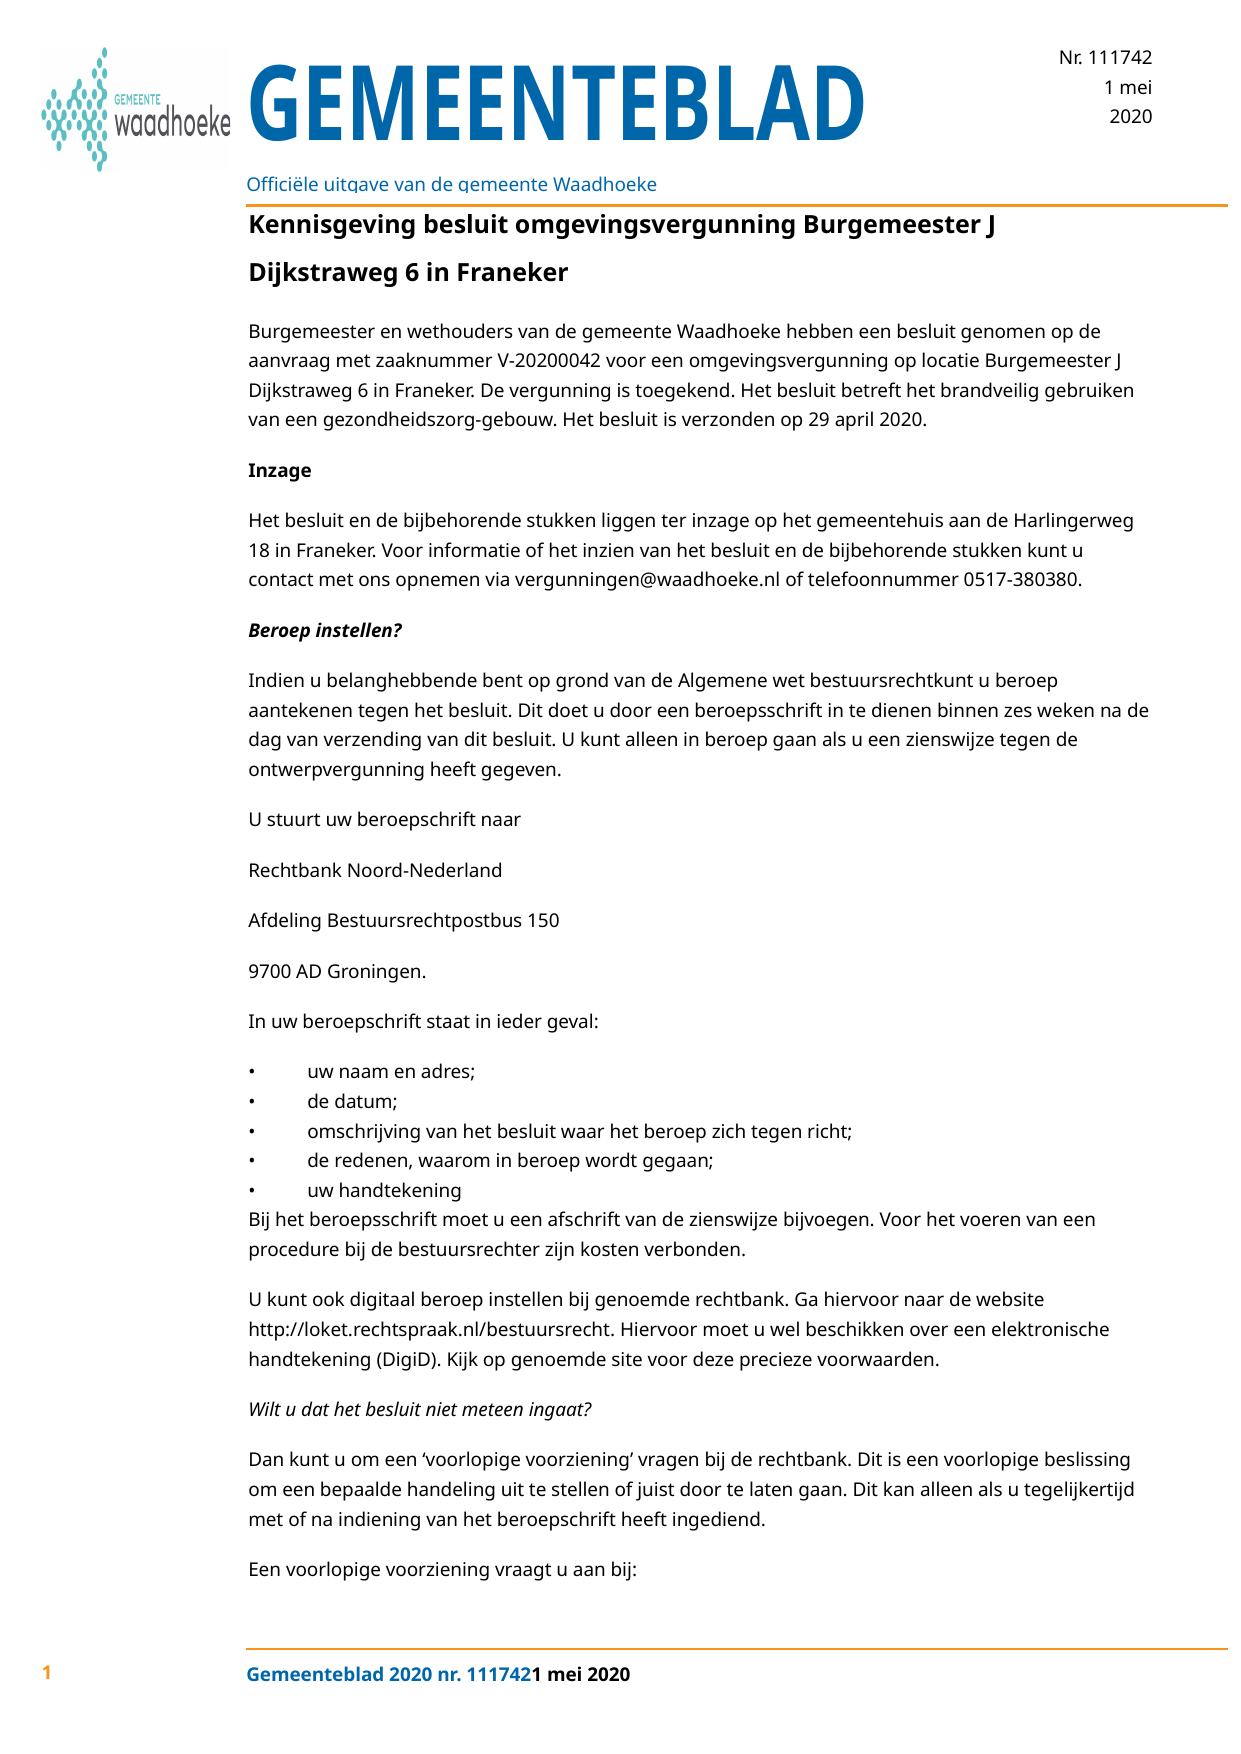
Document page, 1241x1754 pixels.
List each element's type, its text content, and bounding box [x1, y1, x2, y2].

list de redenen, waarom in beroep wordt gegaan; [248, 1147, 1152, 1173]
text U kunt ook digitaal beroep instellen bij genoemde rechtbank. Ga hiervoor naar de website http://loket.rechtspraak.nl/bestuursrecht. Hiervoor moet u wel beschikken over een elektronische handtekening (DigiD). Kijk op genoemde site voor deze precieze voorwaarden. [248, 1287, 1152, 1372]
text Een voorlopige voorziening vraagt u aan bij: [248, 1556, 1152, 1582]
text Afdeling Bestuursrechtpostbus 150 [248, 907, 1152, 933]
text Het besluit en de bijbehorende stukken liggen ter inzage op het gemeentehuis aan de Harlingerweg 18 in Franeker. Voor informatie of het inzien van het besluit en de bijbehorende stukken kunt u contact met ons opnemen via vergunningen@waadhoeke.nl of telefoonnummer 0517-380380. [248, 507, 1152, 592]
text Inzage [248, 457, 1152, 483]
text Dan kunt u om een ‘voorlopige voorziening’ vragen bij de rechtbank. Dit is een voorlopige beslissing om een bepaalde handeling uit te stellen of juist door te laten gaan. Dit kan alleen als u tegelijkertijd met of na indiening van het beroepschrift heeft ingediend. [248, 1447, 1152, 1532]
list de datum; [248, 1088, 1152, 1114]
text In uw beroepschrift staat in ieder geval: [248, 1008, 1152, 1034]
text Rechtbank Noord-Nederland [248, 857, 1152, 883]
text Beroep instellen? [248, 617, 1152, 643]
text Burgemeester en wethouders van de gemeente Waadhoeke hebben een besluit genomen op de aanvraag met zaaknummer V-20200042 voor een omgevingsvergunning op locatie Burgemeester J Dijkstraweg 6 in Franeker. De vergunning is toegekend. Het besluit betreft het brandveilig gebruiken van een gezondheidszorg-gebouw. Het besluit is verzonden op 29 april 2020. [248, 318, 1152, 432]
text Bij het beroepsschrift moet u een afschrift van de zienswijze bijvoegen. Voor het voeren van een procedure bij de bestuursrechter zijn kosten verbonden. [248, 1207, 1152, 1262]
text Indien u belanghebbende bent op grond van de Algemene wet bestuursrechtkunt u beroep aantekenen tegen het besluit. Dit doet u door een beroepsschrift in te dienen binnen zes weken na de dag van verzending van dit besluit. U kunt alleen in beroep gaan als u een zienswijze tegen de ontwerpvergunning heeft gegeven. [248, 667, 1152, 782]
text U stuurt uw beroepschrift naar [248, 807, 1152, 832]
picture [41, 47, 231, 172]
text Kennisgeving besluit omgevingsvergunning Burgemeester J Dijkstraweg 6 in Franeker [248, 207, 1152, 288]
text 9700 AD Groningen. [248, 958, 1152, 984]
text Wilt u dat het besluit niet meteen ingaat? [248, 1396, 1152, 1422]
list uw naam en adres; [248, 1059, 1152, 1084]
list uw handtekening [248, 1177, 1152, 1203]
list omschrijving van het besluit waar het beroep zich tegen richt; [248, 1118, 1152, 1144]
